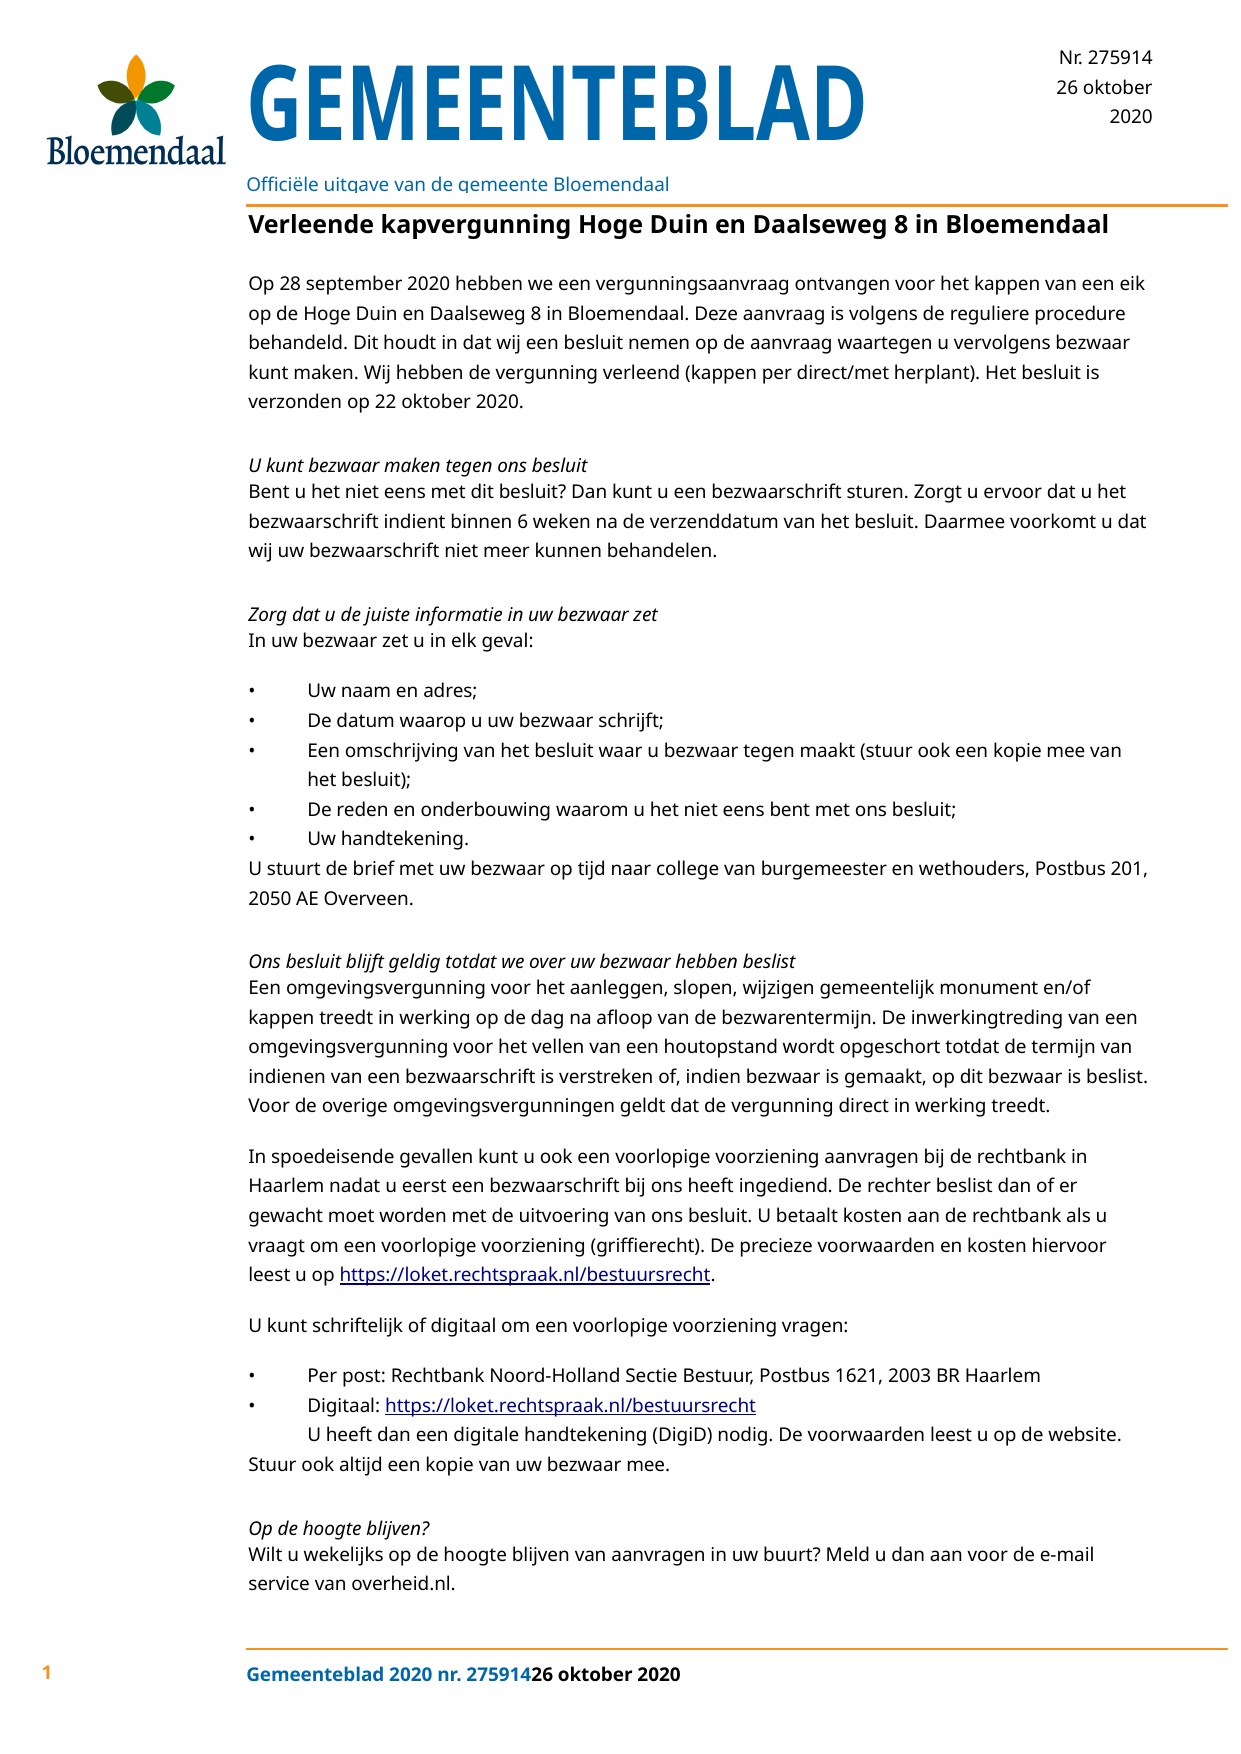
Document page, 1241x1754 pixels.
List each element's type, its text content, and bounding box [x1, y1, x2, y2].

list U heeft dan een digitale handtekening (DigiD) nodig. De voorwaarden leest u op de website. [248, 1421, 1152, 1447]
text U kunt bezwaar maken tegen ons besluit [248, 453, 1152, 478]
text Wilt u wekelijks op de hoogte blijven van aanvragen in uw buurt? Meld u dan aan voor de e-mail service van overheid.nl. [248, 1541, 1152, 1596]
text Verleende kapvergunning Hoge Duin en Daalseweg 8 in Bloemendaal [248, 207, 1152, 241]
text Op de hoogte blijven? [248, 1515, 1152, 1541]
text Een omgevingsvergunning voor het aanleggen, slopen, wijzigen gemeentelijk monument en/of kappen treedt in werking op de dag na afloop van de bezwarentermijn. De inwerkingtreding van een omgevingsvergunning voor het vellen van een houtopstand wordt opgeschort totdat de termijn van indienen van een bezwaarschrift is verstreken of, indien bezwaar is gemaakt, op dit bezwaar is beslist. Voor de overige omgevingsvergunningen geldt dat de vergunning direct in werking treedt. [248, 974, 1152, 1118]
picture [41, 47, 231, 172]
text Ons besluit blijft geldig totdat we over uw bezwaar hebben beslist [248, 949, 1152, 974]
list Digitaal: https://loket.rechtspraak.nl/bestuursrecht [248, 1392, 1152, 1418]
text U stuurt de brief met uw bezwaar op tijd naar college van burgemeester en wethouders, Postbus 201, 2050 AE Overveen. [248, 855, 1152, 910]
list Per post: Rechtbank Noord-Holland Sectie Bestuur, Postbus 1621, 2003 BR Haarlem [248, 1362, 1152, 1388]
text Op 28 september 2020 hebben we een vergunningsaanvraag ontvangen voor het kappen van een eik op de Hoge Duin en Daalseweg 8 in Bloemendaal. Deze aanvraag is volgens de reguliere procedure behandeld. Dit houdt in dat wij een besluit nemen op de aanvraag waartegen u vervolgens bezwaar kunt maken. Wij hebben de vergunning verleend (kappen per direct/met herplant). Het besluit is verzonden op 22 oktober 2020. [248, 270, 1152, 414]
text In spoedeisende gevallen kunt u ook een voorlopige voorziening aanvragen bij de rechtbank in Haarlem nadat u eerst een bezwaarschrift bij ons heeft ingediend. De rechter beslist dan of er gewacht moet worden met de uitvoering van ons besluit. U betaalt kosten aan de rechtbank als u vraagt om een voorlopige voorziening (griffierecht). De precieze voorwaarden en kosten hiervoor leest u op https://loket.rechtspraak.nl/bestuursrecht. [248, 1143, 1152, 1287]
text In uw bezwaar zet u in elk geval: [248, 627, 1152, 653]
text Zorg dat u de juiste informatie in uw bezwaar zet [248, 601, 1152, 627]
list Uw naam en adres; [248, 678, 1152, 703]
list Een omschrijving van het besluit waar u bezwaar tegen maakt (stuur ook een kopie mee van het besluit); [248, 737, 1152, 792]
list De reden en onderbouwing waarom u het niet eens bent met ons besluit; [248, 796, 1152, 822]
list De datum waarop u uw bezwaar schrijft; [248, 707, 1152, 733]
text U kunt schriftelijk of digitaal om een voorlopige voorziening vragen: [248, 1312, 1152, 1338]
list Uw handtekening. [248, 826, 1152, 851]
text Bent u het niet eens met dit besluit? Dan kunt u een bezwaarschrift sturen. Zorgt u ervoor dat u het bezwaarschrift indient binnen 6 weken na de verzenddatum van het besluit. Daarmee voorkomt u dat wij uw bezwaarschrift niet meer kunnen behandelen. [248, 478, 1152, 563]
text Stuur ook altijd een kopie van uw bezwaar mee. [248, 1451, 1152, 1477]
